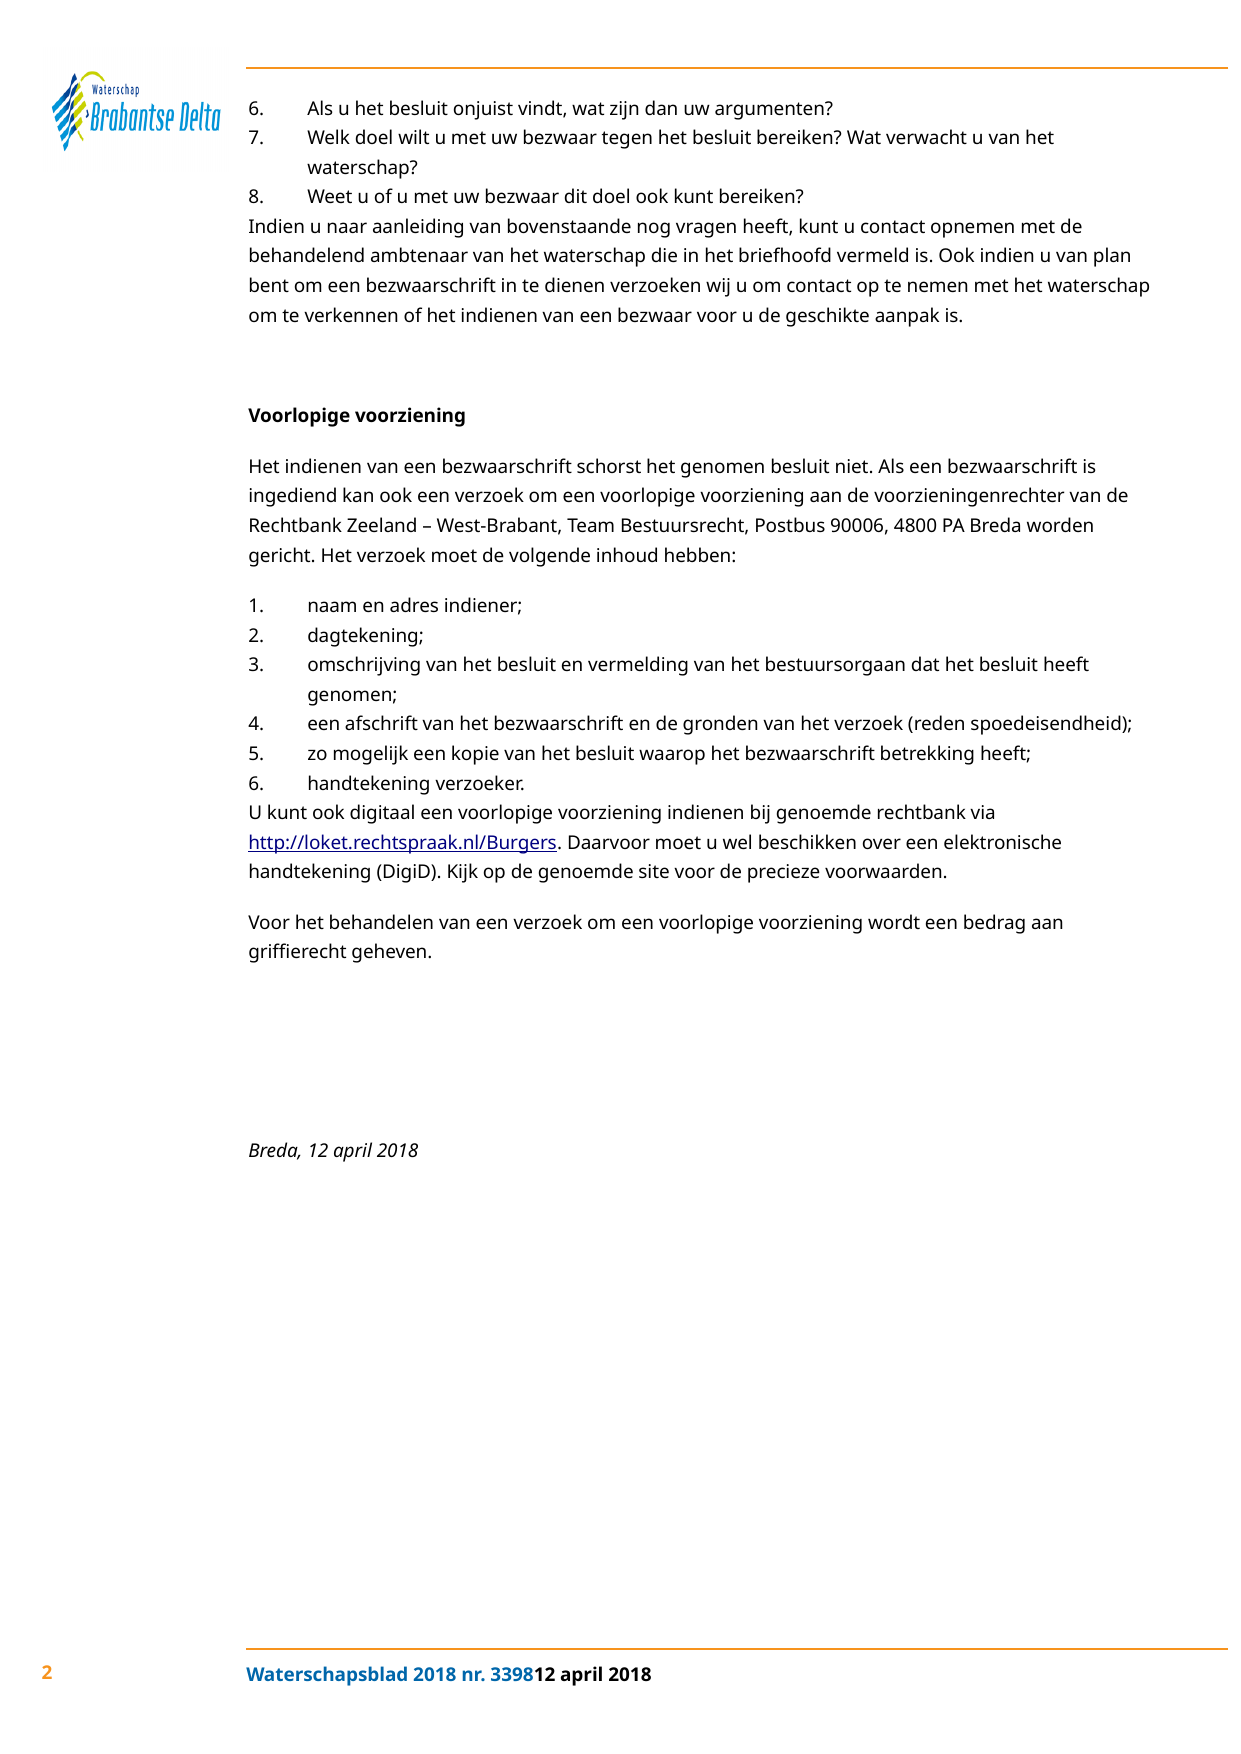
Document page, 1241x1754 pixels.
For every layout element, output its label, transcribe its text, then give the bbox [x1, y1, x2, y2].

list Welk doel wilt u met uw bezwaar tegen het besluit bereiken? Wat verwacht u van het waterschap? [248, 124, 1152, 180]
list zo mogelijk een kopie van het besluit waarop het bezwaarschrift betrekking heeft; [248, 740, 1152, 766]
list Weet u of u met uw bezwaar dit doel ook kunt bereiken? [248, 183, 1152, 209]
text Indien u naar aanleiding van bovenstaande nog vragen heeft, kunt u contact opnemen met de behandelend ambtenaar van het waterschap die in het briefhoofd vermeld is. Ook indien u van plan bent om een bezwaarschrift in te dienen verzoeken wij u om contact op te nemen met het waterschap om te verkennen of het indienen van een bezwaar voor u de geschikte aanpak is. [248, 213, 1152, 328]
picture [41, 47, 231, 172]
list een afschrift van het bezwaarschrift en de gronden van het verzoek (reden spoedeisendheid); [248, 711, 1152, 736]
text Het indienen van een bezwaarschrift schorst het genomen besluit niet. Als een bezwaarschrift is ingediend kan ook een verzoek om een voorlopige voorziening aan de voorzieningenrechter van de Rechtbank Zeeland – West-Brabant, Team Bestuursrecht, Postbus 90006, 4800 PA Breda worden gericht. Het verzoek moet de volgende inhoud hebben: [248, 453, 1152, 568]
list omschrijving van het besluit en vermelding van het bestuursorgaan dat het besluit heeft genomen; [248, 651, 1152, 707]
list naam en adres indiener; [248, 592, 1152, 618]
text Voor het behandelen van een verzoek om een voorlopige voorziening wordt een bedrag aan griffierecht geheven. [248, 909, 1152, 964]
list Als u het besluit onjuist vindt, wat zijn dan uw argumenten? [248, 95, 1152, 121]
list handtekening verzoeker. [248, 770, 1152, 796]
list dagtekening; [248, 622, 1152, 648]
text U kunt ook digitaal een voorlopige voorziening indienen bij genoemde rechtbank via http://loket.rechtspraak.nl/Burgers. Daarvoor moet u wel beschikken over een elektronische handtekening (DigiD). Kijk op de genoemde site voor de precieze voorwaarden. [248, 799, 1152, 884]
text Voorlopige voorziening [248, 403, 1152, 428]
text Breda, 12 april 2018 [248, 1138, 1152, 1163]
